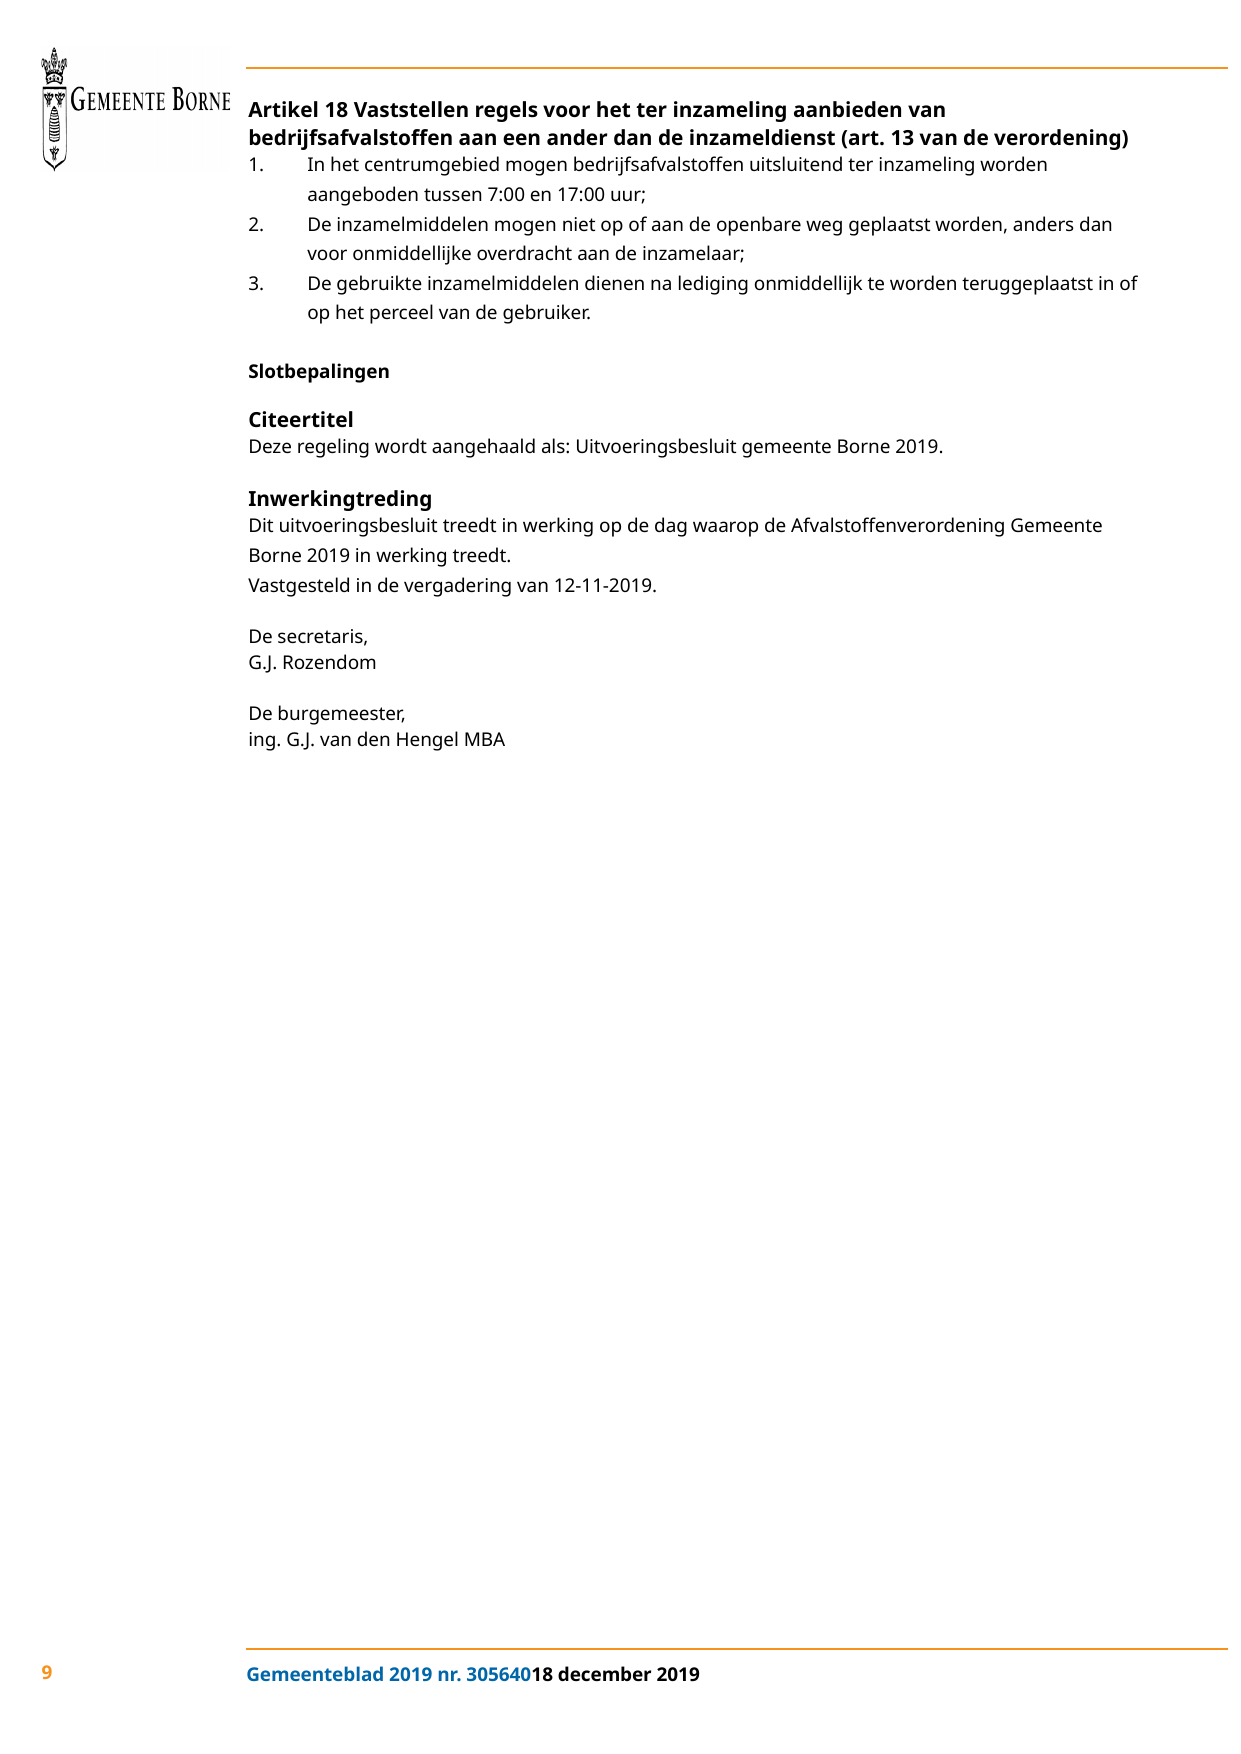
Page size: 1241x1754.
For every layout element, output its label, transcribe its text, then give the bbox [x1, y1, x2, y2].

list In het centrumgebied mogen bedrijfsafvalstoffen uitsluitend ter inzameling worden aangeboden tussen 7:00 en 17:00 uur; [248, 152, 1152, 207]
text Citeertitel [248, 405, 1152, 434]
text De secretaris, [248, 623, 1152, 649]
text Slotbepalingen [248, 359, 1152, 384]
list De gebruikte inzamelmiddelen dienen na lediging onmiddellijk te worden teruggeplaatst in of op het perceel van de gebruiker. [248, 270, 1152, 325]
picture [41, 47, 231, 172]
text ing. G.J. van den Hengel MBA [248, 726, 1152, 752]
text Inwerkingtreding [248, 484, 1152, 513]
text G.J. Rozendom [248, 649, 1152, 675]
list De inzamelmiddelen mogen niet op of aan de openbare weg geplaatst worden, anders dan voor onmiddellijke overdracht aan de inzamelaar; [248, 211, 1152, 266]
text Artikel 18 Vaststellen regels voor het ter inzameling aanbieden van bedrijfsafvalstoffen aan een ander dan de inzameldienst (art. 13 van de verordening) [248, 95, 1152, 152]
text Deze regeling wordt aangehaald als: Uitvoeringsbesluit gemeente Borne 2019. [248, 434, 1152, 459]
text Vastgesteld in de vergadering van 12-11-2019. [248, 572, 1152, 597]
text Dit uitvoeringsbesluit treedt in werking op de dag waarop de Afvalstoffenverordening Gemeente Borne 2019 in werking treedt. [248, 513, 1152, 568]
text De burgemeester, [248, 700, 1152, 726]
